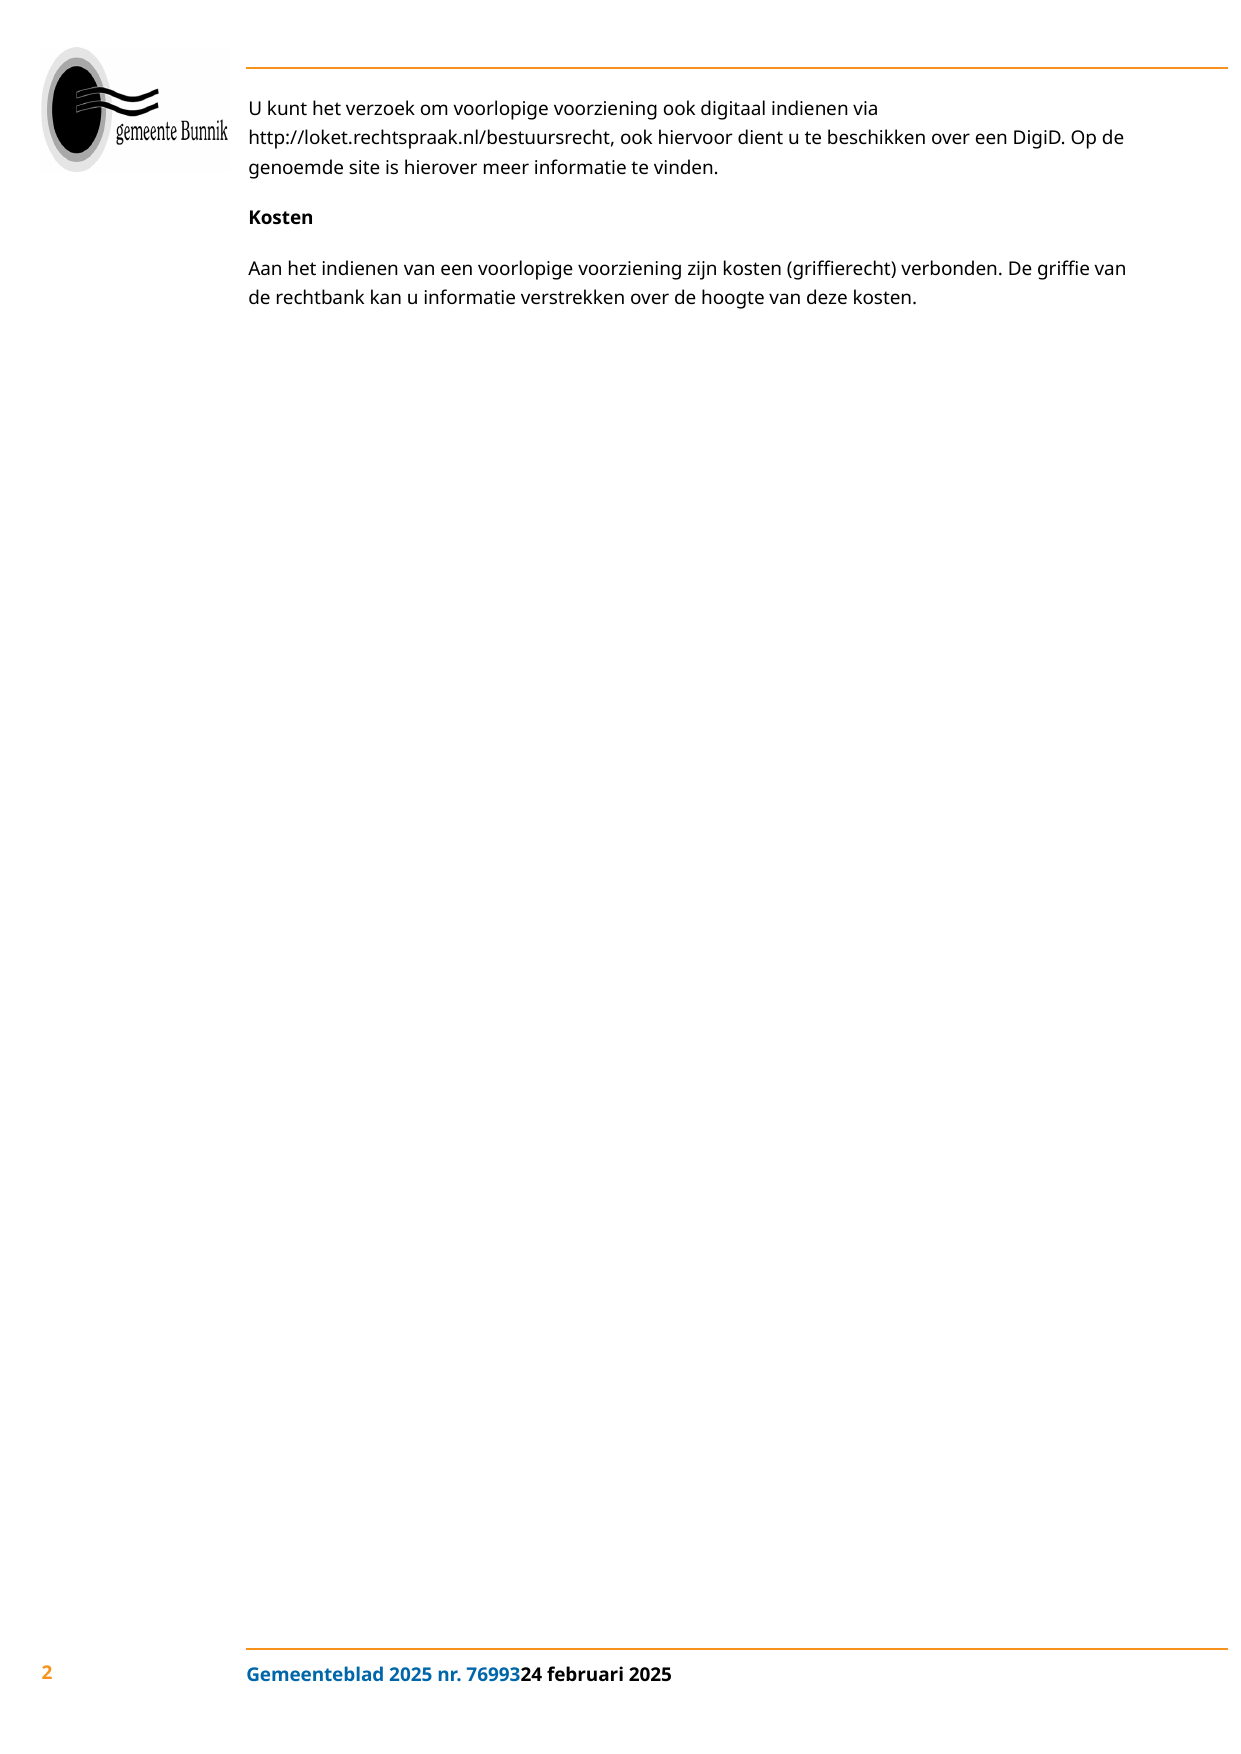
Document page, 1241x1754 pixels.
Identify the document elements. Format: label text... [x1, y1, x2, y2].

text Aan het indienen van een voorlopige voorziening zijn kosten (griffierecht) verbonden. De griffie van de rechtbank kan u informatie verstrekken over de hoogte van deze kosten. [248, 255, 1152, 310]
text Kosten [248, 204, 1152, 230]
text U kunt het verzoek om voorlopige voorziening ook digitaal indienen via http://loket.rechtspraak.nl/bestuursrecht, ook hiervoor dient u te beschikken over een DigiD. Op de genoemde site is hierover meer informatie te vinden. [248, 95, 1152, 180]
picture [41, 47, 231, 172]
